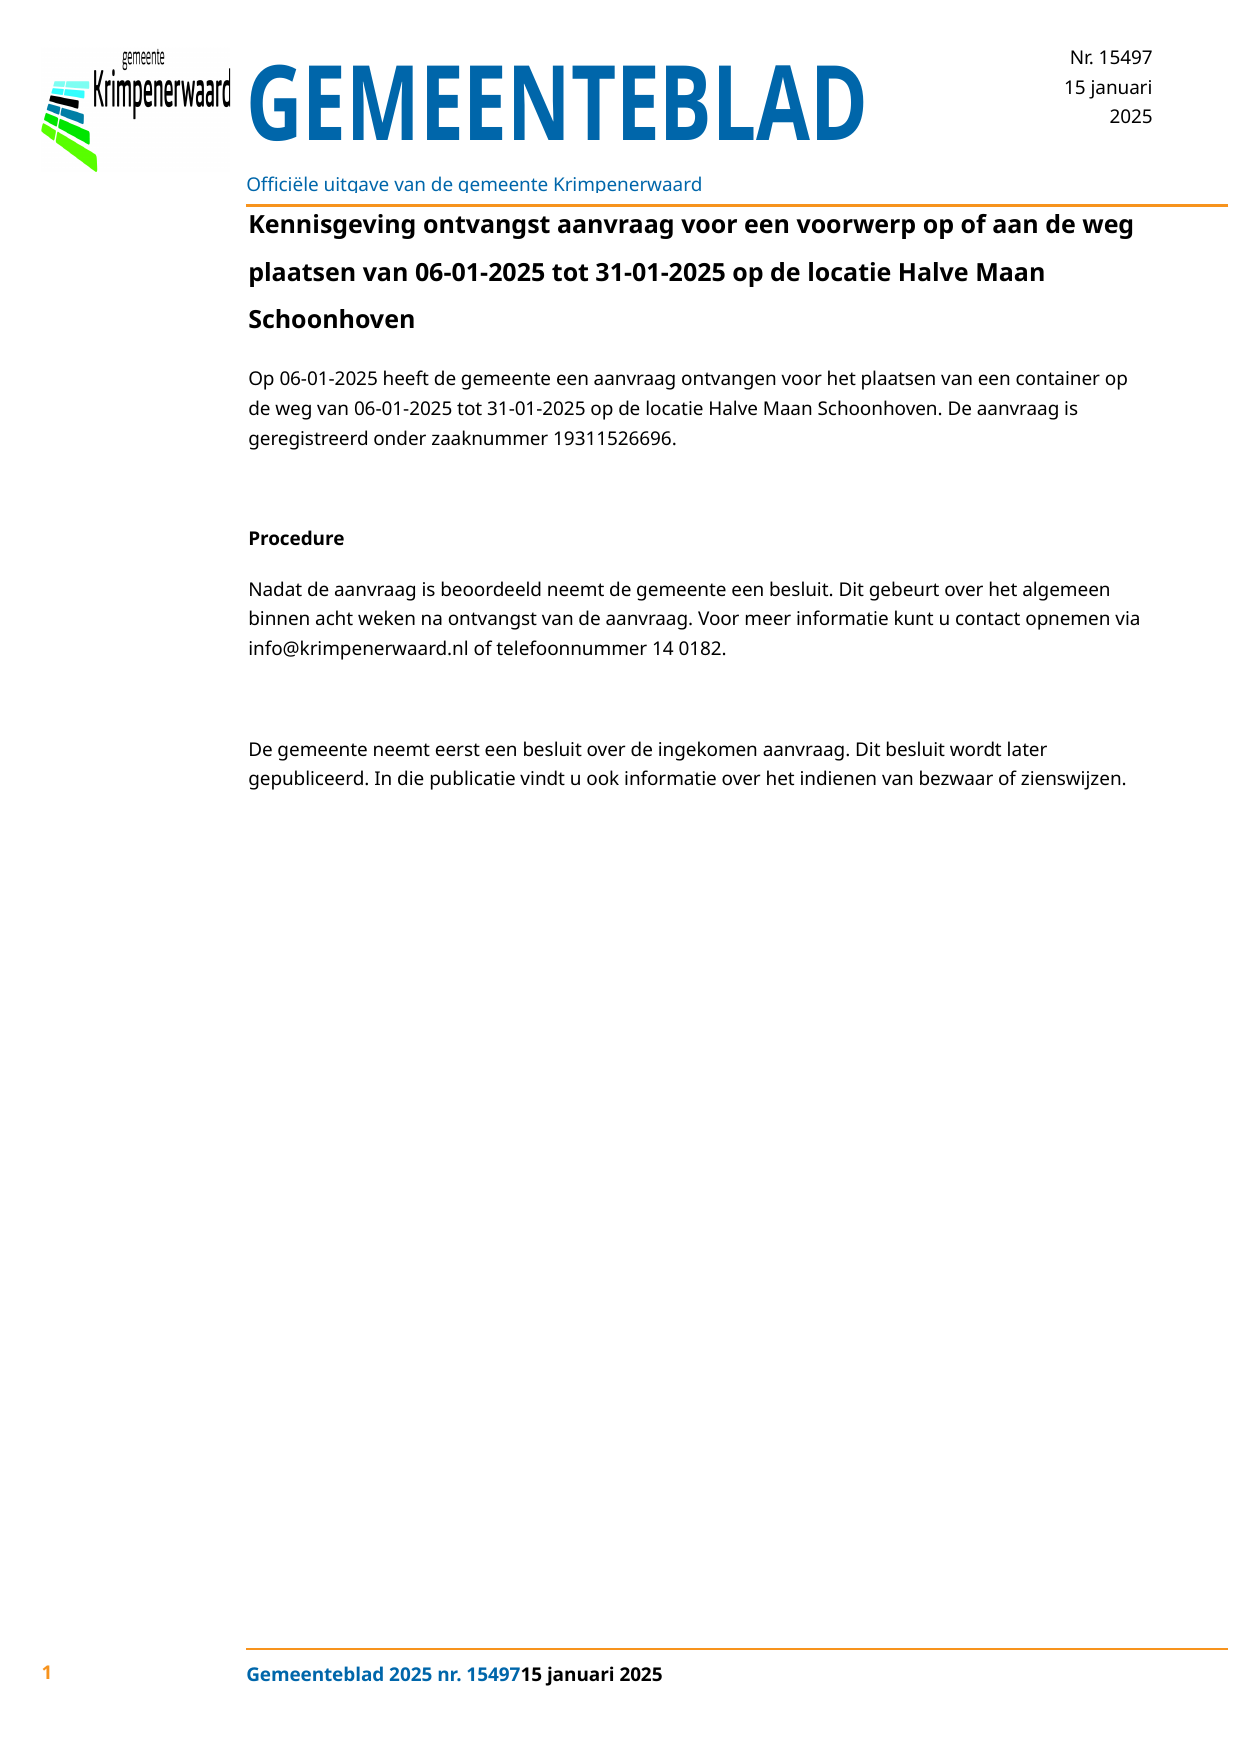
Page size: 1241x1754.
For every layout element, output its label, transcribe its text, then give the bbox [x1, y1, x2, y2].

text De gemeente neemt eerst een besluit over de ingekomen aanvraag. Dit besluit wordt later gepubliceerd. In die publicatie vindt u ook informatie over het indienen van bezwaar of zienswijzen. [248, 736, 1152, 791]
text Nadat de aanvraag is beoordeeld neemt de gemeente een besluit. Dit gebeurt over het algemeen binnen acht weken na ontvangst van de aanvraag. Voor meer informatie kunt u contact opnemen via info@krimpenerwaard.nl of telefoonnummer 14 0182. [248, 576, 1152, 661]
text Procedure [248, 526, 1152, 551]
text Op 06-01-2025 heeft de gemeente een aanvraag ontvangen voor het plaatsen van een container op de weg van 06-01-2025 tot 31-01-2025 op de locatie Halve Maan Schoonhoven. De aanvraag is geregistreerd onder zaaknummer 19311526696. [248, 366, 1152, 450]
picture [41, 47, 231, 172]
text Kennisgeving ontvangst aanvraag voor een voorwerp op of aan de weg plaatsen van 06-01-2025 tot 31-01-2025 op de locatie Halve Maan Schoonhoven [248, 207, 1152, 336]
